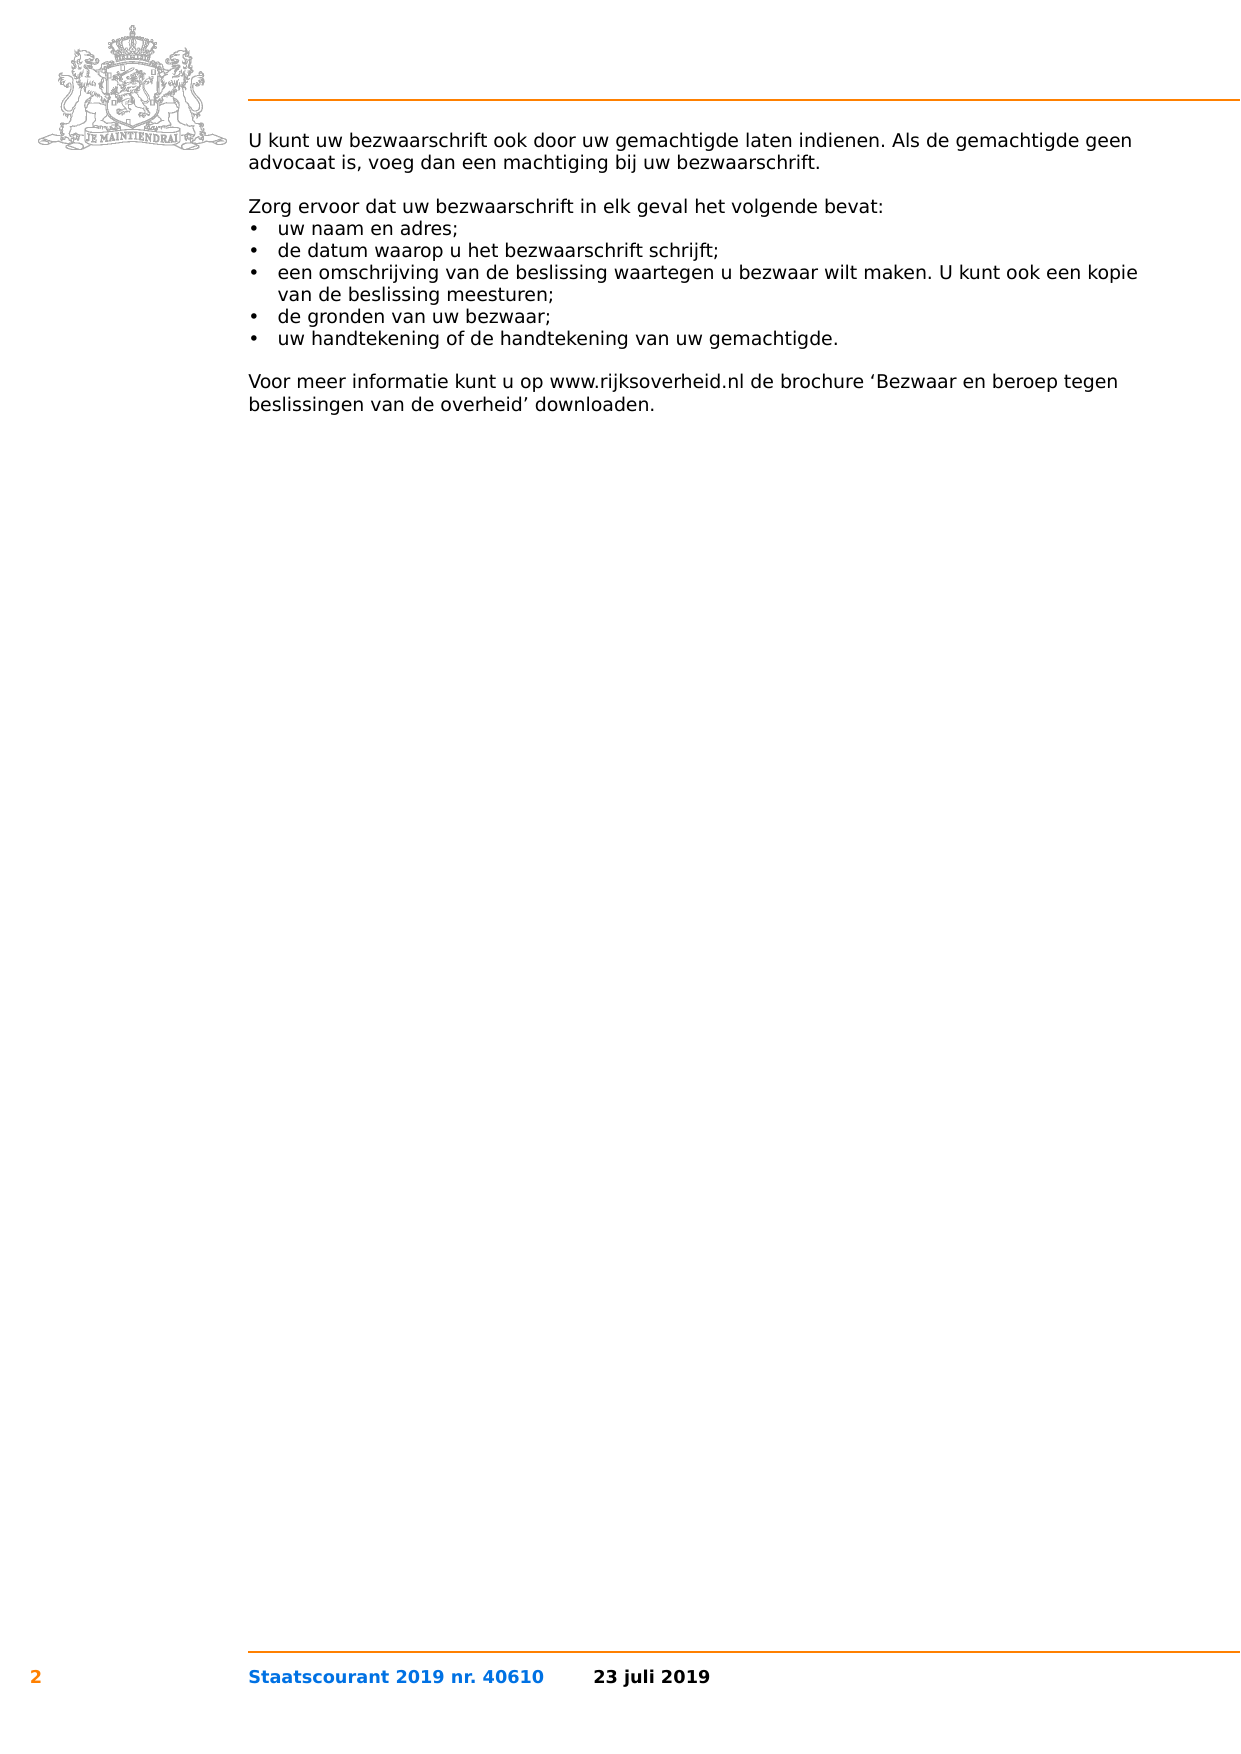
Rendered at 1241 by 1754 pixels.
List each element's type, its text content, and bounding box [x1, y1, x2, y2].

text U kunt uw bezwaarschrift ook door uw gemachtigde laten indienen. Als de gemachtigde geen advocaat is, voeg dan een machtiging bij uw bezwaarschrift. [248, 130, 1163, 174]
text • een omschrijving van de beslissing waartegen u bezwaar wilt maken. U kunt ook een kopie van de beslissing meesturen; [248, 262, 1163, 306]
text • de gronden van uw bezwaar; [248, 306, 1163, 328]
picture [38, 25, 227, 150]
text • uw handtekening of de handtekening van uw gemachtigde. [248, 328, 1163, 349]
text • de datum waarop u het bezwaarschrift schrijft; [248, 240, 1163, 262]
text Zorg ervoor dat uw bezwaarschrift in elk geval het volgende bevat: [248, 196, 1163, 218]
text Voor meer informatie kunt u op www.rijksoverheid.nl de brochure ‘Bezwaar en beroep tegen beslissingen van de overheid’ downloaden. [248, 371, 1163, 415]
text • uw naam en adres; [248, 218, 1163, 240]
